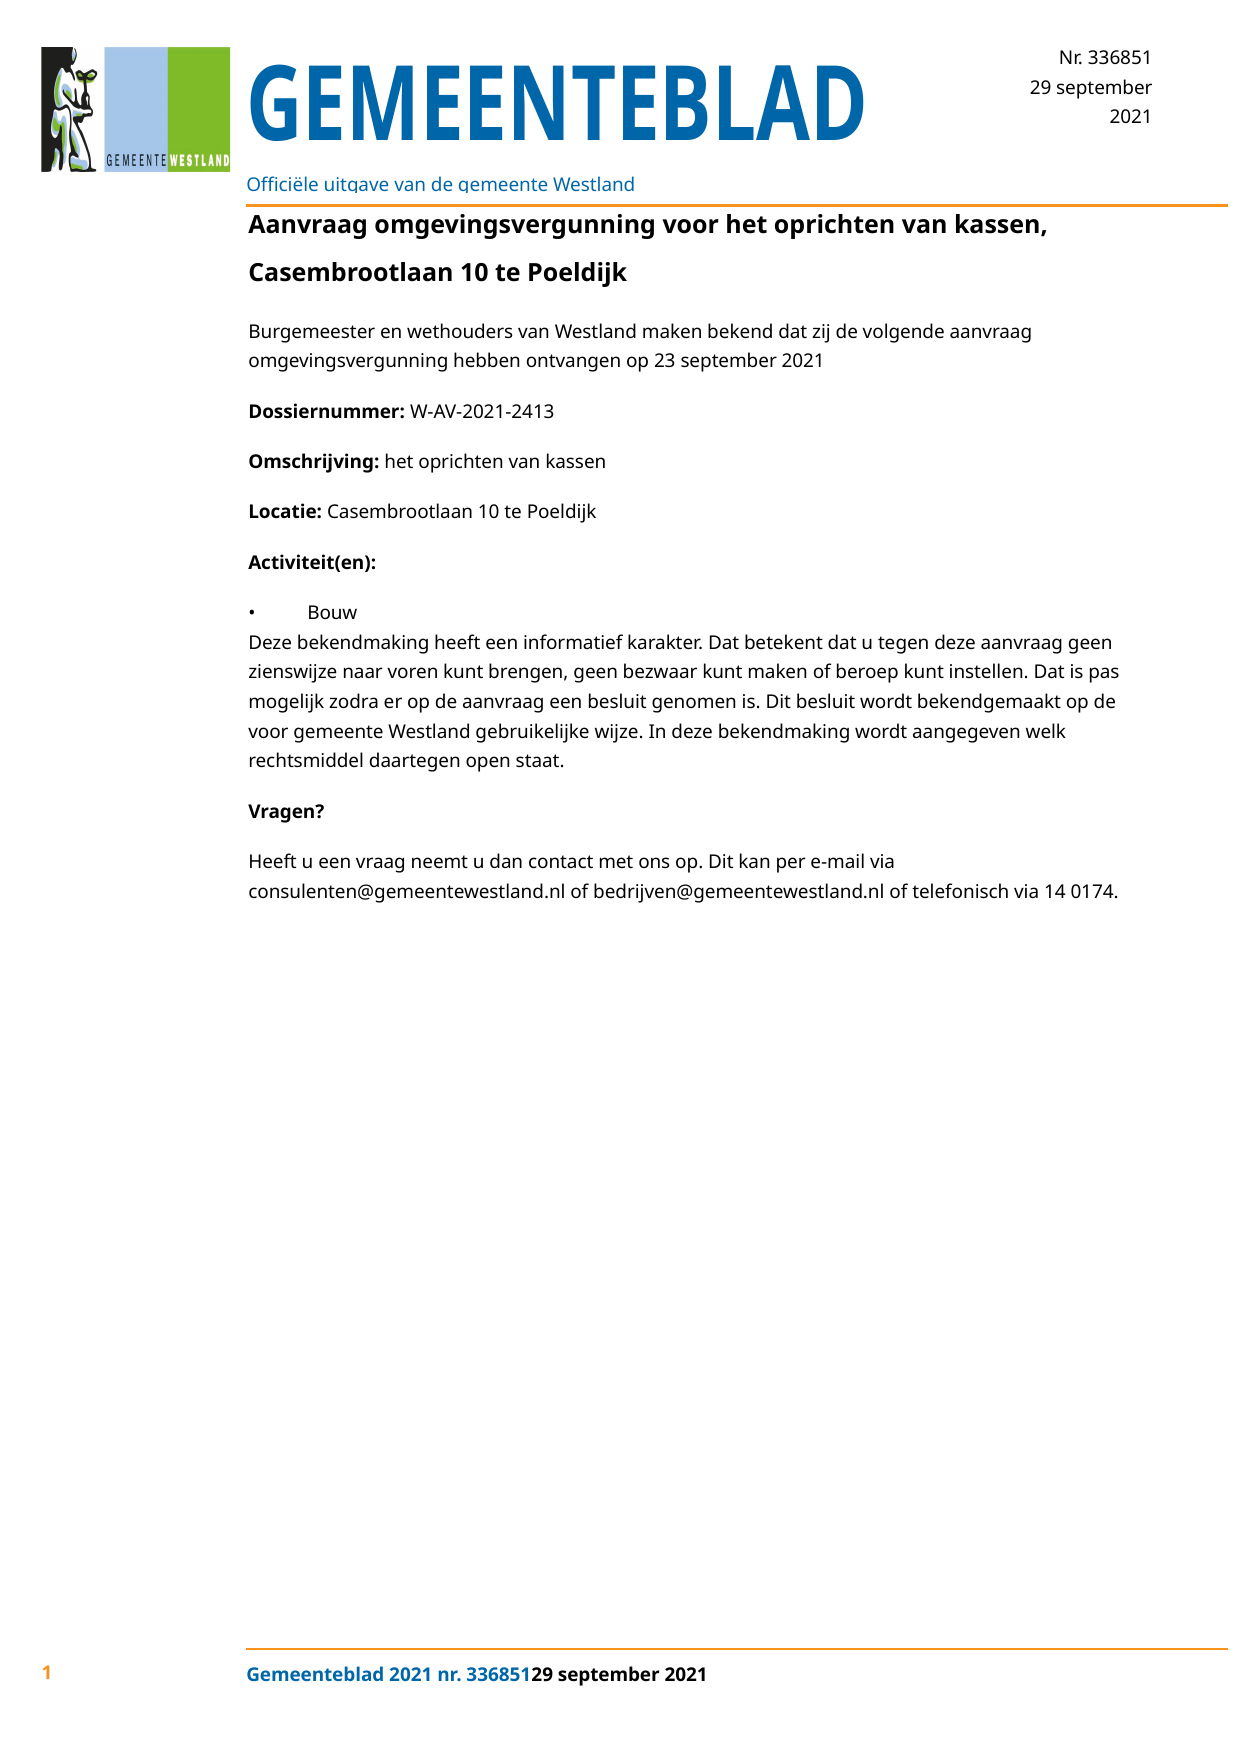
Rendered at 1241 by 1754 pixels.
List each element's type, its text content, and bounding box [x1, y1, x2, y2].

text Omschrijving: het oprichten van kassen [248, 448, 1152, 474]
text Aanvraag omgevingsvergunning voor het oprichten van kassen, Casembrootlaan 10 te Poeldijk [248, 207, 1152, 288]
text Locatie: Casembrootlaan 10 te Poeldijk [248, 499, 1152, 524]
text Burgemeester en wethouders van Westland maken bekend dat zij de volgende aanvraag omgevingsvergunning hebben ontvangen op 23 september 2021 [248, 318, 1152, 373]
text Activiteit(en): [248, 549, 1152, 575]
text Dossiernummer: W-AV-2021-2413 [248, 398, 1152, 424]
text Heeft u een vraag neemt u dan contact met ons op. Dit kan per e-mail via consulenten@gemeentewestland.nl of bedrijven@gemeentewestland.nl of telefonisch via 14 0174. [248, 848, 1152, 904]
text Deze bekendmaking heeft een informatief karakter. Dat betekent dat u tegen deze aanvraag geen zienswijze naar voren kunt brengen, geen bezwaar kunt maken of beroep kunt instellen. Dat is pas mogelijk zodra er op de aanvraag een besluit genomen is. Dit besluit wordt bekendgemaakt op de voor gemeente Westland gebruikelijke wijze. In deze bekendmaking wordt aangegeven welk rechtsmiddel daartegen open staat. [248, 629, 1152, 773]
text Vragen? [248, 798, 1152, 824]
list Bouw [248, 599, 1152, 625]
picture [41, 47, 231, 172]
